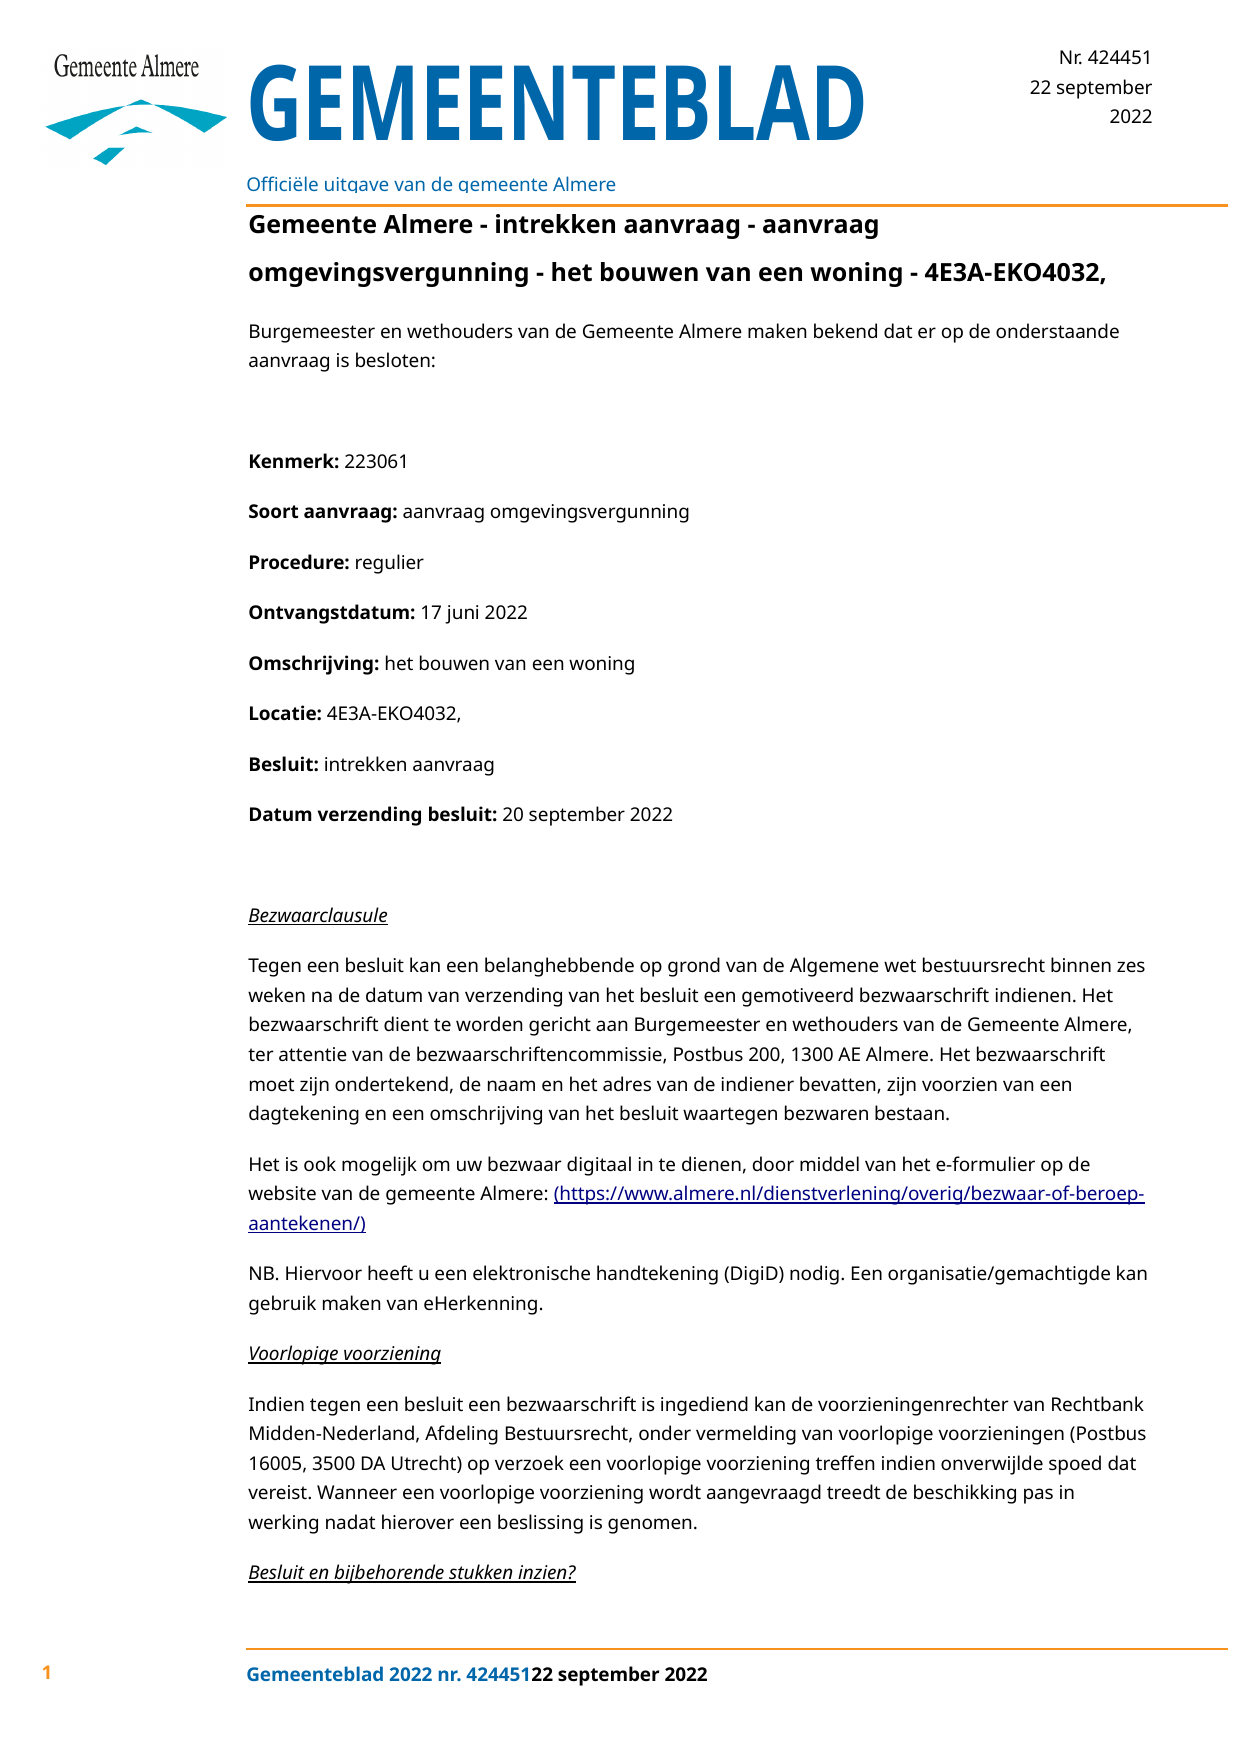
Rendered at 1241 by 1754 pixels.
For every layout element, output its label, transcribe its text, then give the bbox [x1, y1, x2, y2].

text Ontvangstdatum: 17 juni 2022 [248, 599, 1152, 625]
text Indien tegen een besluit een bezwaarschrift is ingediend kan de voorzieningenrechter van Rechtbank Midden-Nederland, Afdeling Bestuursrecht, onder vermelding van voorlopige voorzieningen (Postbus 16005, 3500 DA Utrecht) op verzoek een voorlopige voorziening treffen indien onverwijlde spoed dat vereist. Wanneer een voorlopige voorziening wordt aangevraagd treedt de beschikking pas in werking nadat hierover een beslissing is genomen. [248, 1391, 1152, 1535]
text Omschrijving: het bouwen van een woning [248, 650, 1152, 676]
text NB. Hiervoor heeft u een elektronische handtekening (DigiD) nodig. Een organisatie/gemachtigde kan gebruik maken van eHerkenning. [248, 1260, 1152, 1316]
text Burgemeester en wethouders van de Gemeente Almere maken bekend dat er op de onderstaande aanvraag is besloten: [248, 318, 1152, 373]
text Besluit en bijbehorende stukken inzien? [248, 1559, 1152, 1585]
text Soort aanvraag: aanvraag omgevingsvergunning [248, 499, 1152, 524]
text Tegen een besluit kan een belanghebbende op grond van de Algemene wet bestuursrecht binnen zes weken na de datum van verzending van het besluit een gemotiveerd bezwaarschrift indienen. Het bezwaarschrift dient te worden gericht aan Burgemeester en wethouders van de Gemeente Almere, ter attentie van de bezwaarschriftencommissie, Postbus 200, 1300 AE Almere. Het bezwaarschrift moet zijn ondertekend, de naam en het adres van de indiener bevatten, zijn voorzien van een dagtekening en een omschrijving van het besluit waartegen bezwaren bestaan. [248, 952, 1152, 1126]
text Besluit: intrekken aanvraag [248, 751, 1152, 777]
picture [41, 47, 231, 172]
text Het is ook mogelijk om uw bezwaar digitaal in te dienen, door middel van het e-formulier op de website van de gemeente Almere: (https://www.almere.nl/dienstverlening/overig/bezwaar-of-beroep-aantekenen/) [248, 1151, 1152, 1236]
text Procedure: regulier [248, 549, 1152, 575]
text Voorlopige voorziening [248, 1340, 1152, 1366]
text Kenmerk: 223061 [248, 448, 1152, 474]
text Bezwaarclausule [248, 902, 1152, 928]
text Locatie: 4E3A-EKO4032, [248, 700, 1152, 726]
text Datum verzending besluit: 20 september 2022 [248, 801, 1152, 827]
text Gemeente Almere - intrekken aanvraag - aanvraag omgevingsvergunning - het bouwen van een woning - 4E3A-EKO4032, [248, 207, 1152, 288]
